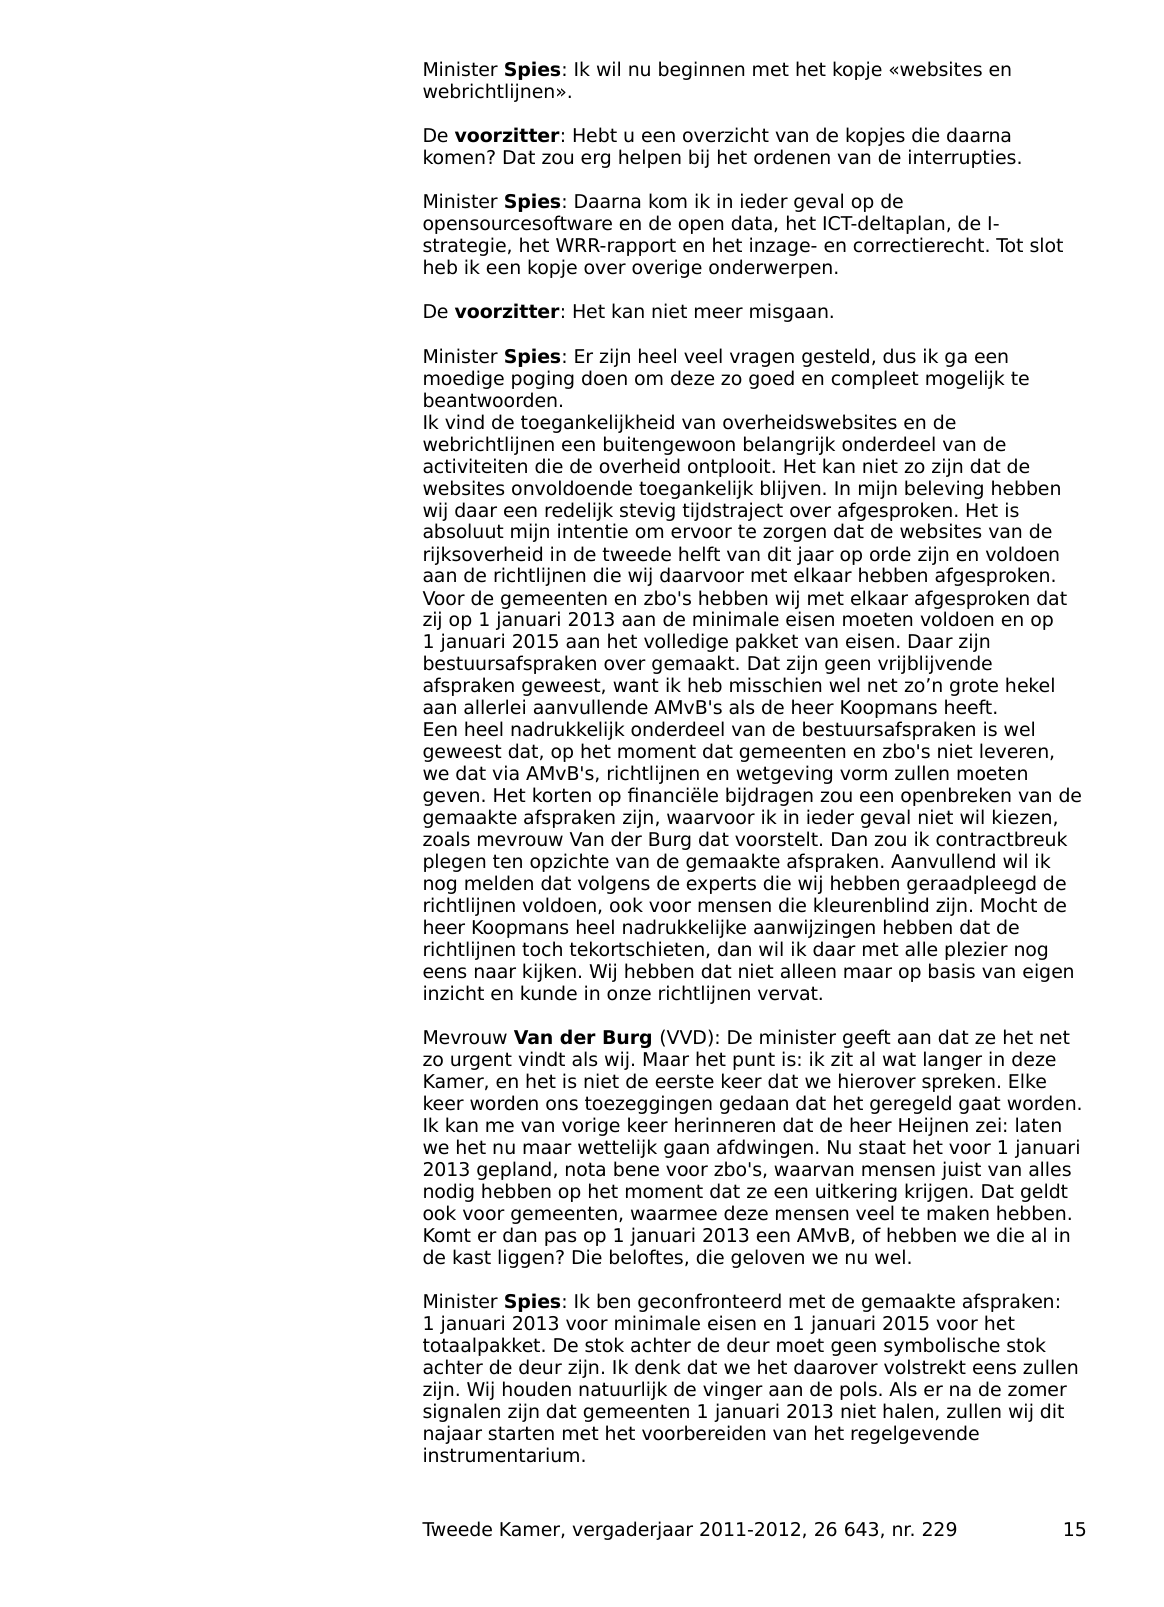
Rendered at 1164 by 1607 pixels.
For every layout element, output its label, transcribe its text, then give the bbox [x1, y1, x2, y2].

text Minister Spies: Daarna kom ik in ieder geval op de opensourcesoftware en de open data, het ICT-deltaplan, de I-strategie, het WRR-rapport en het inzage- en correctierecht. Tot slot heb ik een kopje over overige onderwerpen. [422, 191, 1087, 279]
text Minister Spies: Ik wil nu beginnen met het kopje «websites en webrichtlijnen». [422, 59, 1087, 103]
text De voorzitter: Het kan niet meer misgaan. [422, 301, 1087, 323]
text Minister Spies: Ik ben geconfronteerd met de gemaakte afspraken: 1 januari 2013 voor minimale eisen en 1 januari 2015 voor het totaalpakket. De stok achter de deur moet geen symbolische stok achter de deur zijn. Ik denk dat we het daarover volstrekt eens zullen zijn. Wij houden natuurlijk de vinger aan de pols. Als er na de zomer signalen zijn dat gemeenten 1 januari 2013 niet halen, zullen wij dit najaar starten met het voorbereiden van het regelgevende instrumentarium. [422, 1291, 1087, 1467]
text Een heel nadrukkelijk onderdeel van de bestuursafspraken is wel geweest dat, op het moment dat gemeenten en zbo's niet leveren, we dat via AMvB's, richtlijnen en wetgeving vorm zullen moeten geven. Het korten op financiële bijdragen zou een openbreken van de gemaakte afspraken zijn, waarvoor ik in ieder geval niet wil kiezen, zoals mevrouw Van der Burg dat voorstelt. Dan zou ik contractbreuk plegen ten opzichte van de gemaakte afspraken. Aanvullend wil ik nog melden dat volgens de experts die wij hebben geraadpleegd de richtlijnen voldoen, ook voor mensen die kleurenblind zijn. Mocht de heer Koopmans heel nadrukkelijke aanwijzingen hebben dat de richtlijnen toch tekortschieten, dan wil ik daar met alle plezier nog eens naar kijken. Wij hebben dat niet alleen maar op basis van eigen inzicht en kunde in onze richtlijnen vervat. [422, 719, 1087, 1005]
text De voorzitter: Hebt u een overzicht van de kopjes die daarna komen? Dat zou erg helpen bij het ordenen van de interrupties. [422, 125, 1087, 169]
text Mevrouw Van der Burg (VVD): De minister geeft aan dat ze het net zo urgent vindt als wij. Maar het punt is: ik zit al wat langer in deze Kamer, en het is niet de eerste keer dat we hierover spreken. Elke keer worden ons toezeggingen gedaan dat het geregeld gaat worden. Ik kan me van vorige keer herinneren dat de heer Heijnen zei: laten we het nu maar wettelijk gaan afdwingen. Nu staat het voor 1 januari 2013 gepland, nota bene voor zbo's, waarvan mensen juist van alles nodig hebben op het moment dat ze een uitkering krijgen. Dat geldt ook voor gemeenten, waarmee deze mensen veel te maken hebben. Komt er dan pas op 1 januari 2013 een AMvB, of hebben we die al in de kast liggen? Die beloftes, die geloven we nu wel. [422, 1027, 1087, 1269]
text Minister Spies: Er zijn heel veel vragen gesteld, dus ik ga een moedige poging doen om deze zo goed en compleet mogelijk te beantwoorden. [422, 346, 1087, 412]
text Ik vind de toegankelijkheid van overheidswebsites en de webrichtlijnen een buitengewoon belangrijk onderdeel van de activiteiten die de overheid ontplooit. Het kan niet zo zijn dat de websites onvoldoende toegankelijk blijven. In mijn beleving hebben wij daar een redelijk stevig tijdstraject over afgesproken. Het is absoluut mijn intentie om ervoor te zorgen dat de websites van de rijksoverheid in de tweede helft van dit jaar op orde zijn en voldoen aan de richtlijnen die wij daarvoor met elkaar hebben afgesproken. Voor de gemeenten en zbo's hebben wij met elkaar afgesproken dat zij op 1 januari 2013 aan de minimale eisen moeten voldoen en op 1 januari 2015 aan het volledige pakket van eisen. Daar zijn bestuursafspraken over gemaakt. Dat zijn geen vrijblijvende afspraken geweest, want ik heb misschien wel net zo’n grote hekel aan allerlei aanvullende AMvB's als de heer Koopmans heeft. [422, 412, 1087, 719]
